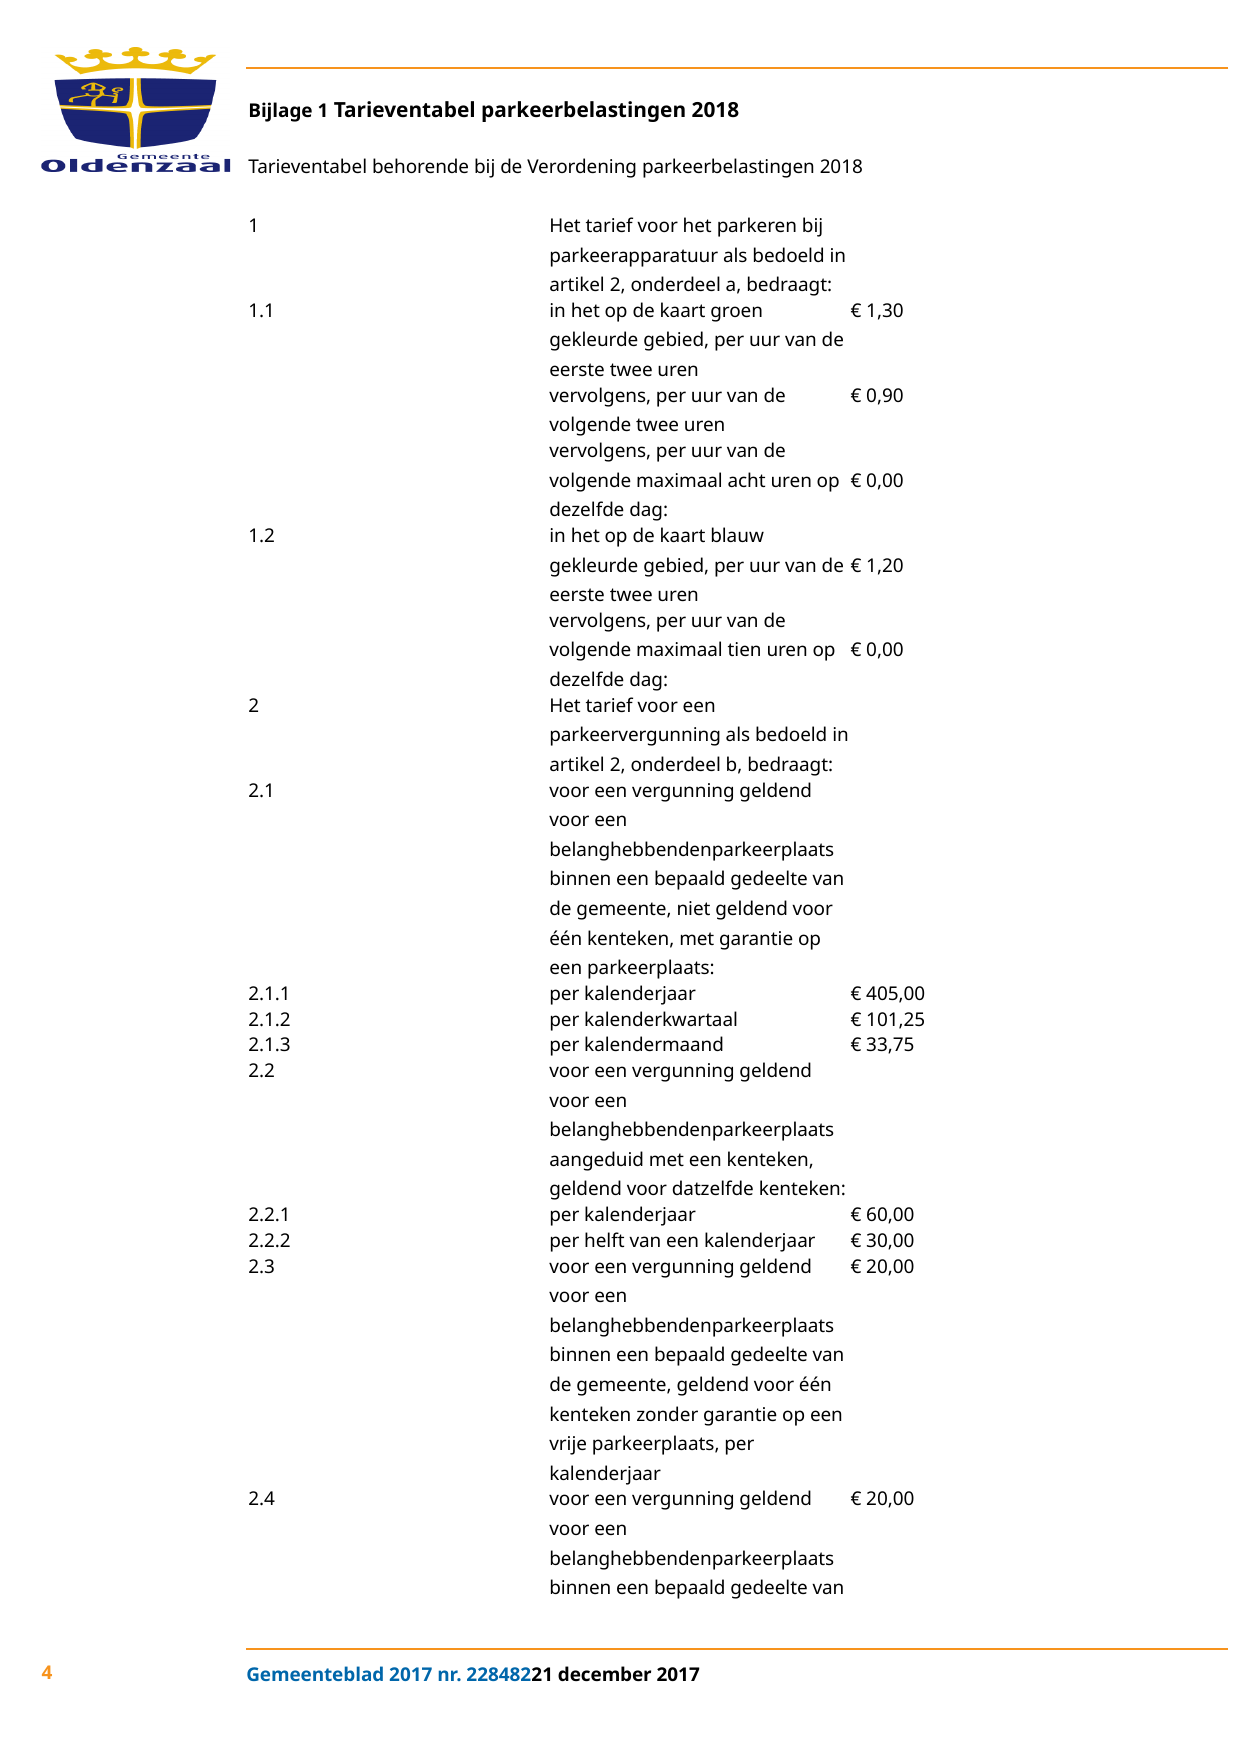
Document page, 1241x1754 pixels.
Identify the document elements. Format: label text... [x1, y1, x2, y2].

table_cell [850, 692, 1152, 777]
table_cell € 1,30 [850, 297, 1152, 382]
table_cell per kalenderjaar [549, 980, 850, 1006]
table_cell per kalendermaand [549, 1032, 850, 1057]
table_cell [248, 607, 549, 692]
table_cell [248, 382, 549, 437]
table_cell voor een vergunning geldend voor een belanghebbendenparkeerplaats binnen een bepaald gedeelte van de gemeente, niet geldend voor één kenteken, met garantie op een parkeerplaats: [549, 777, 850, 980]
table_cell € 30,00 [850, 1227, 1152, 1253]
table_cell € 33,75 [850, 1032, 1152, 1057]
table_cell € 0,00 [850, 607, 1152, 692]
table_cell Het tarief voor een parkeervergunning als bedoeld in artikel 2, onderdeel b, bedraagt: [549, 692, 850, 777]
table_cell per kalenderjaar [549, 1201, 850, 1227]
table_header [850, 212, 1152, 297]
table_cell € 405,00 [850, 980, 1152, 1006]
table_cell 1.2 [248, 522, 549, 607]
table_cell 2 [248, 692, 549, 777]
table_cell 1.1 [248, 297, 549, 382]
table_cell € 0,90 [850, 382, 1152, 437]
table_cell [850, 1057, 1152, 1201]
table_cell 2.4 [248, 1486, 549, 1600]
table_cell vervolgens, per uur van de volgende maximaal tien uren op dezelfde dag: [549, 607, 850, 692]
table_cell € 20,00 [850, 1486, 1152, 1600]
table_cell in het op de kaart blauw gekleurde gebied, per uur van de eerste twee uren [549, 522, 850, 607]
picture [41, 47, 231, 172]
table_cell € 101,25 [850, 1006, 1152, 1032]
table_cell 2.1.3 [248, 1032, 549, 1057]
table_cell [248, 437, 549, 522]
table_cell 2.2.1 [248, 1201, 549, 1227]
table_cell 2.1.1 [248, 980, 549, 1006]
table_cell voor een vergunning geldend voor een belanghebbendenparkeerplaats binnen een bepaald gedeelte van [549, 1486, 850, 1600]
table_cell per helft van een kalenderjaar [549, 1227, 850, 1253]
text Bijlage 1 Tarieventabel parkeerbelastingen 2018 [248, 95, 1152, 123]
table_cell € 1,20 [850, 522, 1152, 607]
table_cell 2.2.2 [248, 1227, 549, 1253]
table_cell € 60,00 [850, 1201, 1152, 1227]
table_cell 2.1.2 [248, 1006, 549, 1032]
text Tarieventabel behorende bij de Verordening parkeerbelastingen 2018 [248, 153, 1152, 179]
table_header 1 [248, 212, 549, 297]
table_cell vervolgens, per uur van de volgende twee uren [549, 382, 850, 437]
table_cell [850, 777, 1152, 980]
table_cell in het op de kaart groen gekleurde gebied, per uur van de eerste twee uren [549, 297, 850, 382]
table_header Het tarief voor het parkeren bij parkeerapparatuur als bedoeld in artikel 2, onderdeel a, bedraagt: [549, 212, 850, 297]
table_cell 2.3 [248, 1253, 549, 1486]
table_cell per kalenderkwartaal [549, 1006, 850, 1032]
table_cell vervolgens, per uur van de volgende maximaal acht uren op dezelfde dag: [549, 437, 850, 522]
table_cell € 20,00 [850, 1253, 1152, 1486]
table_cell 2.1 [248, 777, 549, 980]
table_cell € 0,00 [850, 437, 1152, 522]
table_cell voor een vergunning geldend voor een belanghebbendenparkeerplaats aangeduid met een kenteken, geldend voor datzelfde kenteken: [549, 1057, 850, 1201]
table_cell 2.2 [248, 1057, 549, 1201]
table_cell voor een vergunning geldend voor een belanghebbendenparkeerplaats binnen een bepaald gedeelte van de gemeente, geldend voor één kenteken zonder garantie op een vrije parkeerplaats, per kalenderjaar [549, 1253, 850, 1486]
